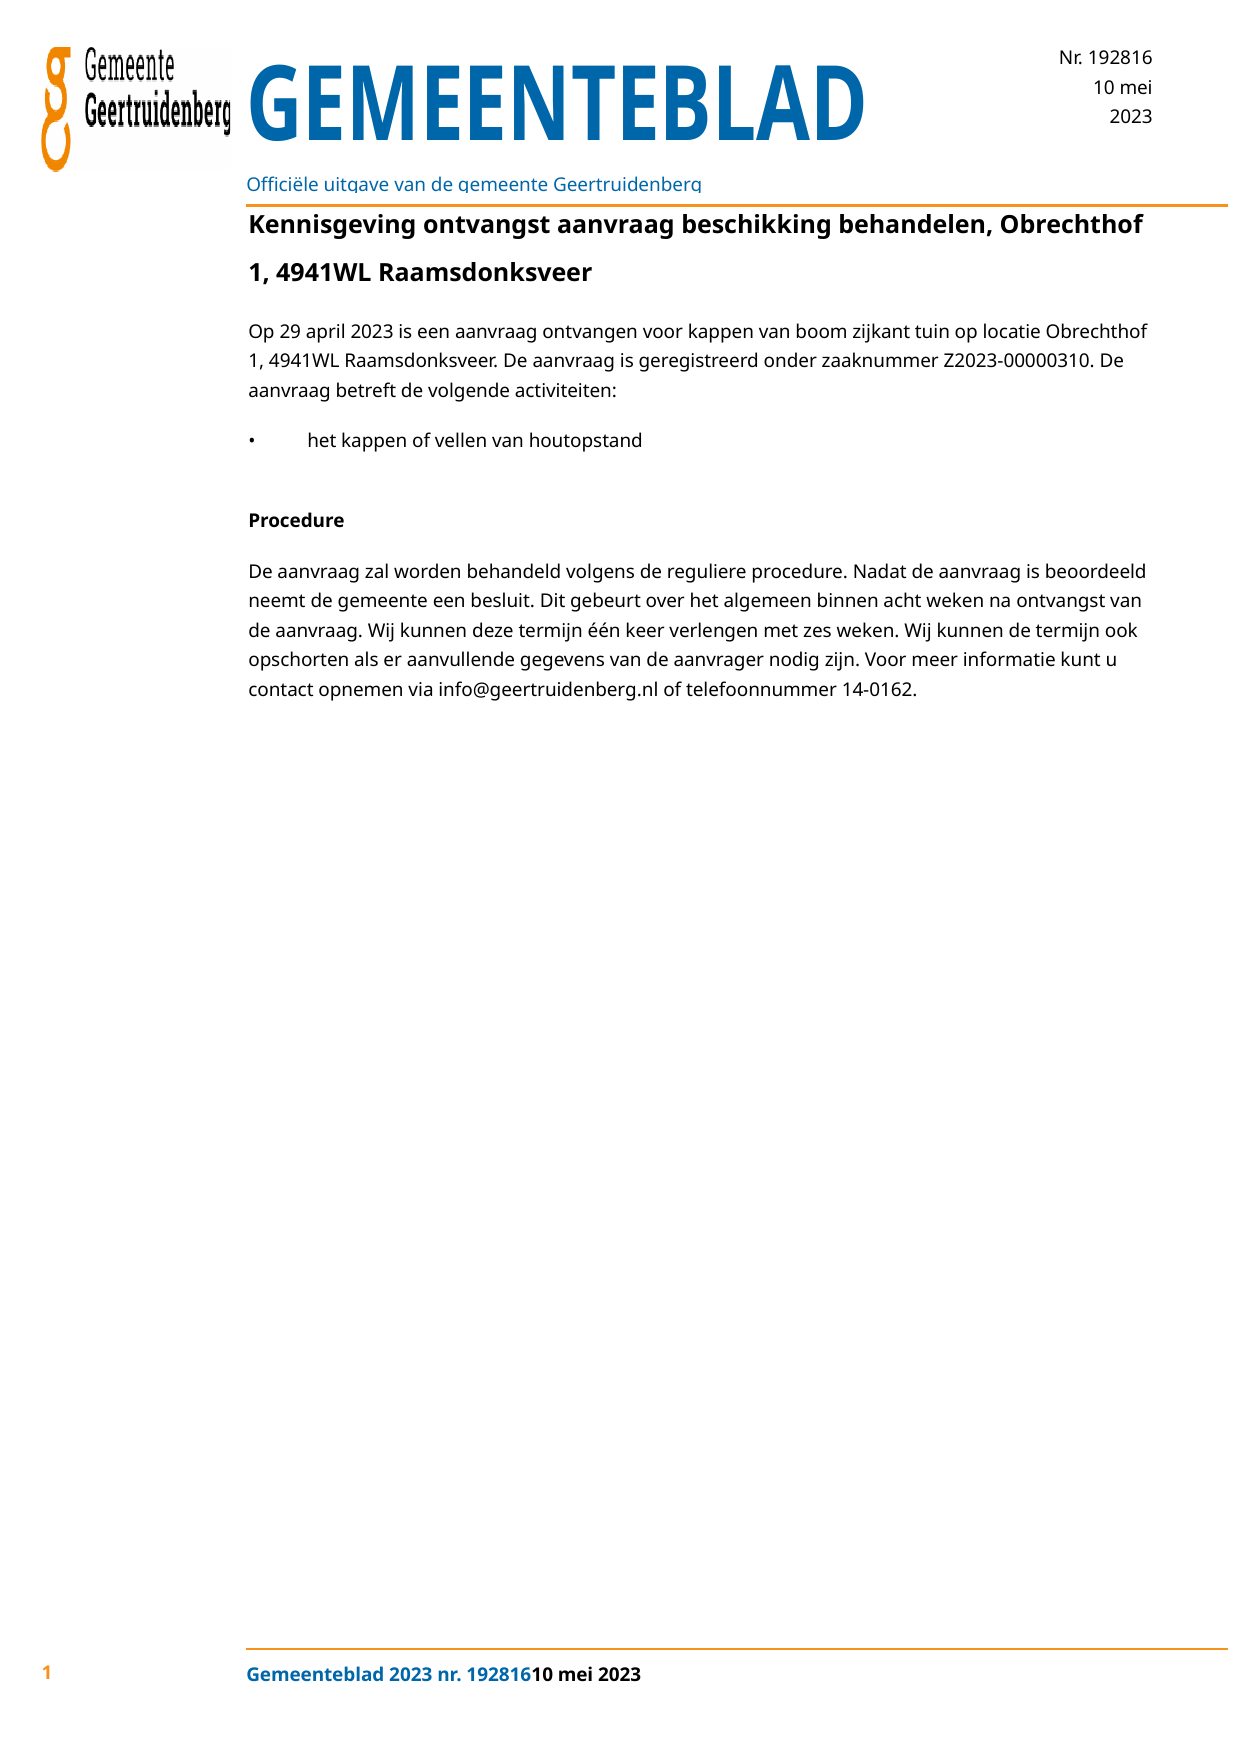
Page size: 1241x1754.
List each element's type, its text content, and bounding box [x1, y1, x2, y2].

list het kappen of vellen van houtopstand [248, 427, 1152, 453]
text Kennisgeving ontvangst aanvraag beschikking behandelen, Obrechthof 1, 4941WL Raamsdonksveer [248, 207, 1152, 288]
text Procedure [248, 507, 1152, 533]
text Op 29 april 2023 is een aanvraag ontvangen voor kappen van boom zijkant tuin op locatie Obrechthof 1, 4941WL Raamsdonksveer. De aanvraag is geregistreerd onder zaaknummer Z2023-00000310. De aanvraag betreft de volgende activiteiten: [248, 318, 1152, 403]
text De aanvraag zal worden behandeld volgens de reguliere procedure. Nadat de aanvraag is beoordeeld neemt de gemeente een besluit. Dit gebeurt over het algemeen binnen acht weken na ontvangst van de aanvraag. Wij kunnen deze termijn één keer verlengen met zes weken. Wij kunnen de termijn ook opschorten als er aanvullende gegevens van de aanvrager nodig zijn. Voor meer informatie kunt u contact opnemen via info@geertruidenberg.nl of telefoonnummer 14-0162. [248, 558, 1152, 702]
picture [41, 47, 231, 172]
